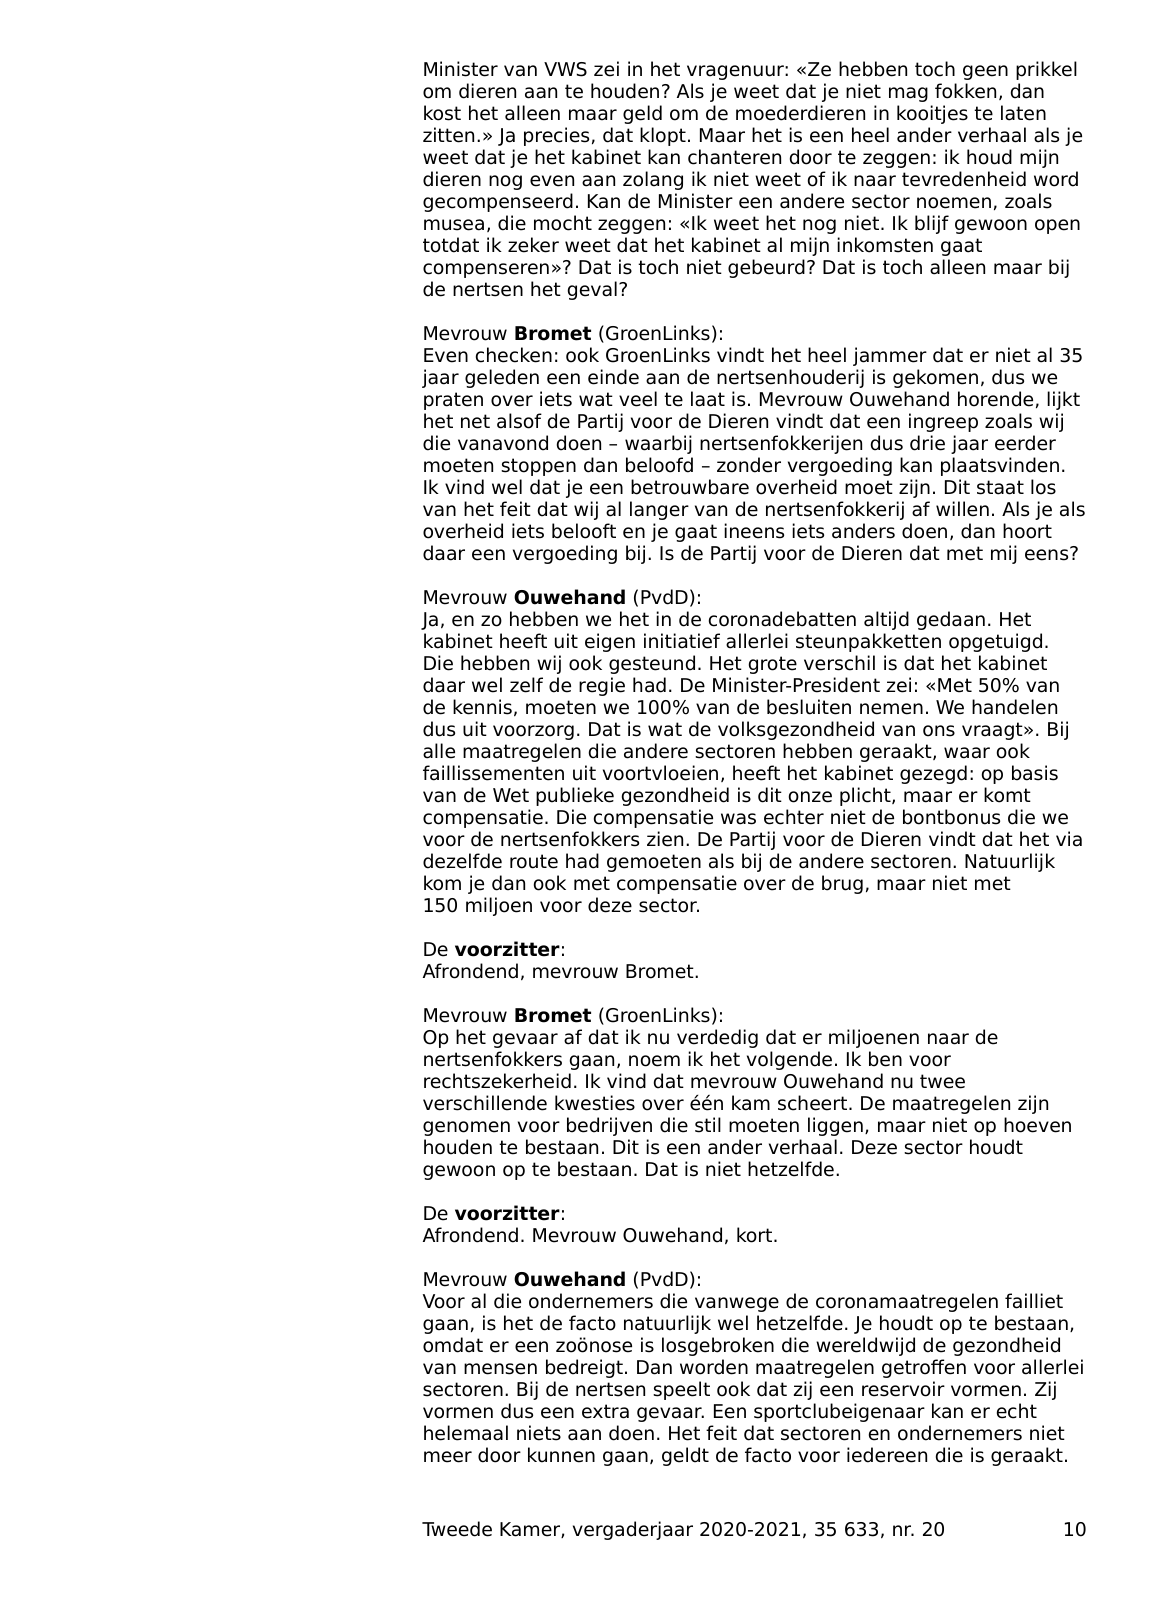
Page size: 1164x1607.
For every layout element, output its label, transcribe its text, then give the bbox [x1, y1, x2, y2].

text Mevrouw Bromet (GroenLinks): [422, 323, 1087, 345]
text Ja, en zo hebben we het in de coronadebatten altijd gedaan. Het kabinet heeft uit eigen initiatief allerlei steunpakketten opgetuigd. Die hebben wij ook gesteund. Het grote verschil is dat het kabinet daar wel zelf de regie had. De Minister-President zei: «Met 50% van de kennis, moeten we 100% van de besluiten nemen. We handelen dus uit voorzorg. Dat is wat de volksgezondheid van ons vraagt». Bij alle maatregelen die andere sectoren hebben geraakt, waar ook faillissementen uit voortvloeien, heeft het kabinet gezegd: op basis van de Wet publieke gezondheid is dit onze plicht, maar er komt compensatie. Die compensatie was echter niet de bontbonus die we voor de nertsenfokkers zien. De Partij voor de Dieren vindt dat het via dezelfde route had gemoeten als bij de andere sectoren. Natuurlijk kom je dan ook met compensatie over de brug, maar niet met 150 miljoen voor deze sector. [422, 609, 1087, 917]
text Mevrouw Bromet (GroenLinks): [422, 1005, 1087, 1027]
text Even checken: ook GroenLinks vindt het heel jammer dat er niet al 35 jaar geleden een einde aan de nertsenhouderij is gekomen, dus we praten over iets wat veel te laat is. Mevrouw Ouwehand horende, lijkt het net alsof de Partij voor de Dieren vindt dat een ingreep zoals wij die vanavond doen – waarbij nertsenfokkerijen dus drie jaar eerder moeten stoppen dan beloofd – zonder vergoeding kan plaatsvinden. Ik vind wel dat je een betrouwbare overheid moet zijn. Dit staat los van het feit dat wij al langer van de nertsenfokkerij af willen. Als je als overheid iets belooft en je gaat ineens iets anders doen, dan hoort daar een vergoeding bij. Is de Partij voor de Dieren dat met mij eens? [422, 345, 1087, 565]
text Mevrouw Ouwehand (PvdD): [422, 1269, 1087, 1291]
text Afrondend, mevrouw Bromet. [422, 961, 1087, 983]
text De voorzitter: [422, 1203, 1087, 1225]
text Voor al die ondernemers die vanwege de coronamaatregelen failliet gaan, is het de facto natuurlijk wel hetzelfde. Je houdt op te bestaan, omdat er een zoönose is losgebroken die wereldwijd de gezondheid van mensen bedreigt. Dan worden maatregelen getroffen voor allerlei sectoren. Bij de nertsen speelt ook dat zij een reservoir vormen. Zij vormen dus een extra gevaar. Een sportclubeigenaar kan er echt helemaal niets aan doen. Het feit dat sectoren en ondernemers niet meer door kunnen gaan, geldt de facto voor iedereen die is geraakt. [422, 1291, 1087, 1467]
text Afrondend. Mevrouw Ouwehand, kort. [422, 1225, 1087, 1247]
text Mevrouw Ouwehand (PvdD): [422, 587, 1087, 609]
text Minister van VWS zei in het vragenuur: «Ze hebben toch geen prikkel om dieren aan te houden? Als je weet dat je niet mag fokken, dan kost het alleen maar geld om de moederdieren in kooitjes te laten zitten.» Ja precies, dat klopt. Maar het is een heel ander verhaal als je weet dat je het kabinet kan chanteren door te zeggen: ik houd mijn dieren nog even aan zolang ik niet weet of ik naar tevredenheid word gecompenseerd. Kan de Minister een andere sector noemen, zoals musea, die mocht zeggen: «Ik weet het nog niet. Ik blijf gewoon open totdat ik zeker weet dat het kabinet al mijn inkomsten gaat compenseren»? Dat is toch niet gebeurd? Dat is toch alleen maar bij de nertsen het geval? [422, 59, 1087, 301]
text Op het gevaar af dat ik nu verdedig dat er miljoenen naar de nertsenfokkers gaan, noem ik het volgende. Ik ben voor rechtszekerheid. Ik vind dat mevrouw Ouwehand nu twee verschillende kwesties over één kam scheert. De maatregelen zijn genomen voor bedrijven die stil moeten liggen, maar niet op hoeven houden te bestaan. Dit is een ander verhaal. Deze sector houdt gewoon op te bestaan. Dat is niet hetzelfde. [422, 1027, 1087, 1181]
text De voorzitter: [422, 939, 1087, 961]
